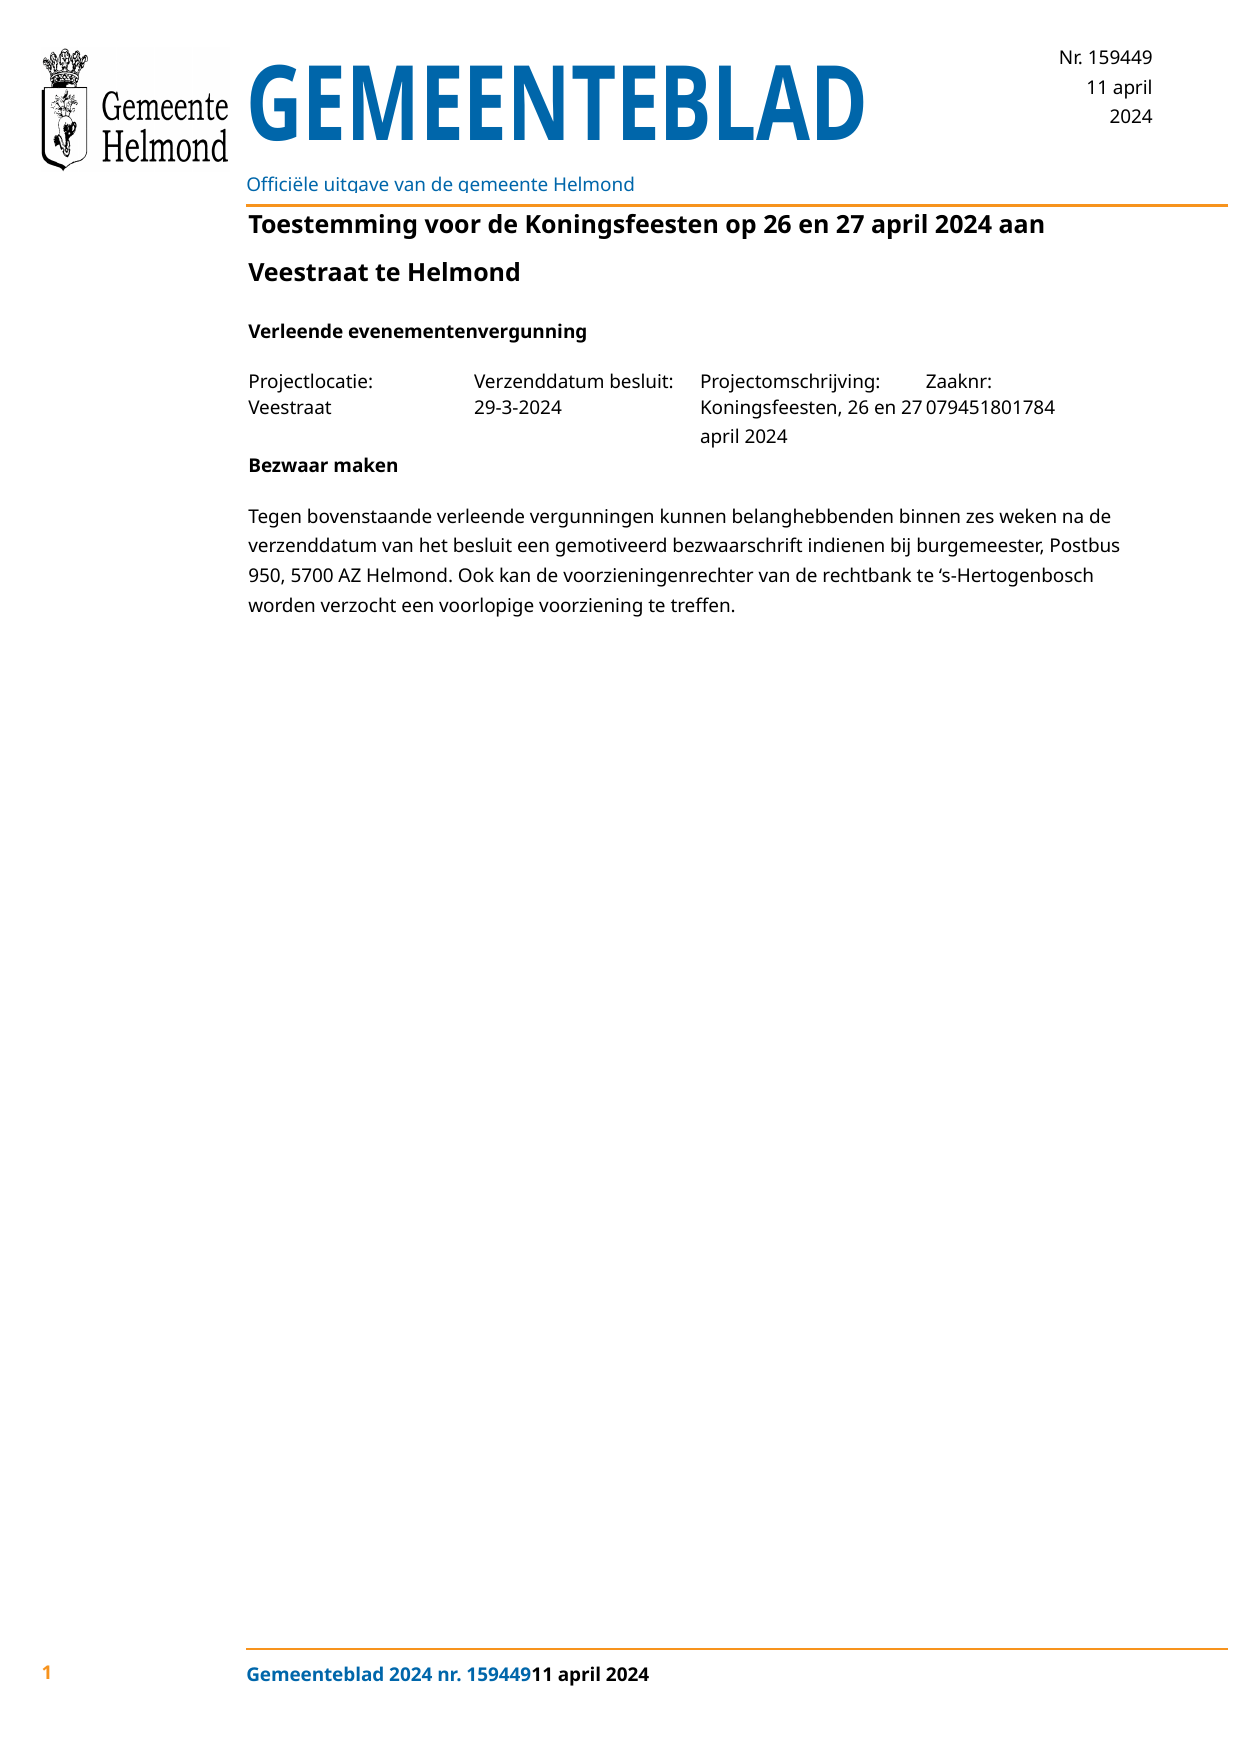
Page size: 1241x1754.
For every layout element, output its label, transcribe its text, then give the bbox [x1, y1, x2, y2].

table_header Projectlocatie: [248, 369, 474, 394]
text Toestemming voor de Koningsfeesten op 26 en 27 april 2024 aan Veestraat te Helmond [248, 207, 1152, 288]
table_cell 29-3-2024 [474, 394, 700, 449]
picture [41, 47, 231, 172]
table_header Projectomschrijving: [700, 369, 926, 394]
text Tegen bovenstaande verleende vergunningen kunnen belanghebbenden binnen zes weken na de verzenddatum van het besluit een gemotiveerd bezwaarschrift indienen bij burgemeester, Postbus 950, 5700 AZ Helmond. Ook kan de voorzieningenrechter van de rechtbank te ‘s-Hertogenbosch worden verzocht een voorlopige voorziening te treffen. [248, 503, 1152, 618]
text Bezwaar maken [248, 453, 1152, 478]
text Verleende evenementenvergunning [248, 318, 1152, 344]
table_cell Veestraat [248, 394, 474, 449]
table_cell 079451801784 [926, 394, 1152, 449]
table_cell Koningsfeesten, 26 en 27 april 2024 [700, 394, 926, 449]
table_header Zaaknr: [926, 369, 1152, 394]
table_header Verzenddatum besluit: [474, 369, 700, 394]
